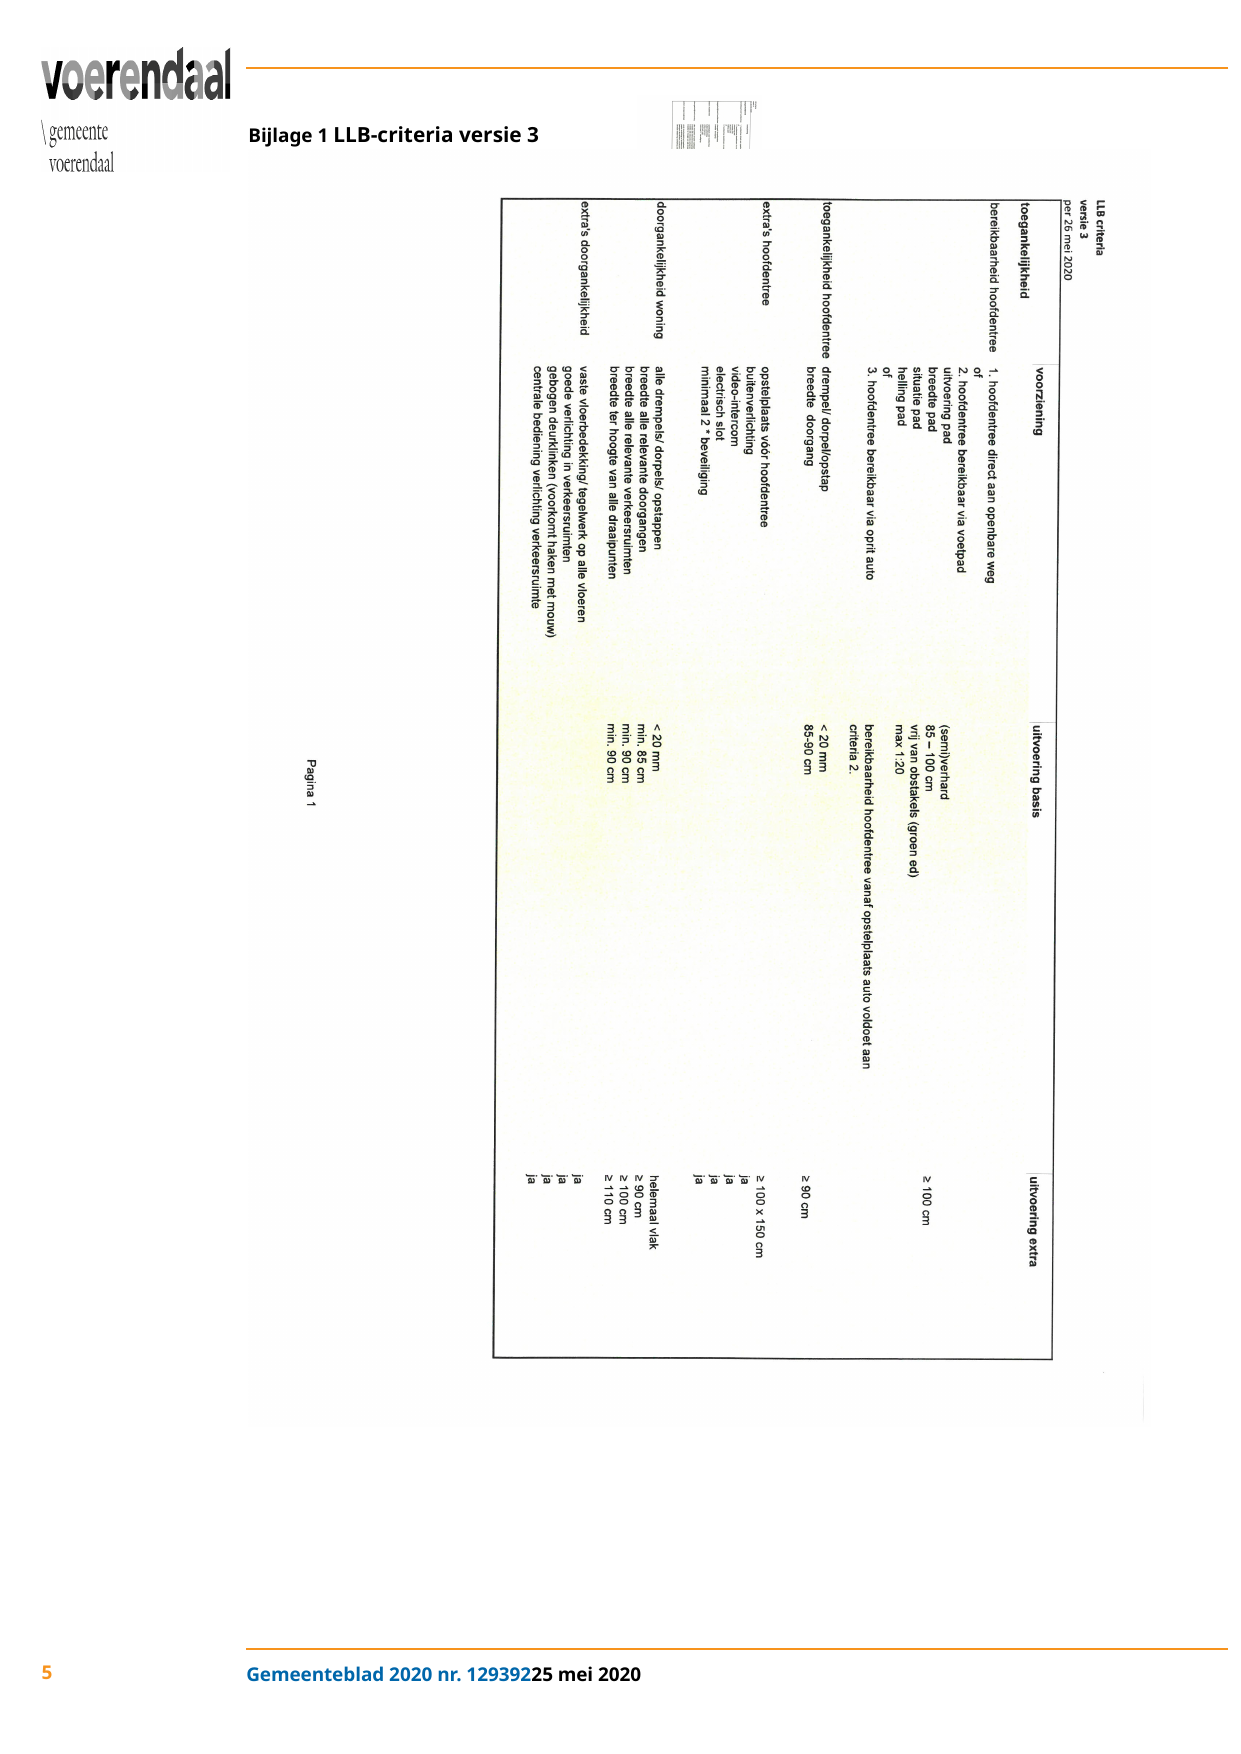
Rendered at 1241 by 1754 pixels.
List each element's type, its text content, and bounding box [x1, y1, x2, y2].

text [763, 121, 1152, 149]
picture [41, 47, 231, 172]
text Bijlage 1 LLB-criteria versie 3 [248, 121, 637, 149]
picture [248, 95, 1152, 1427]
